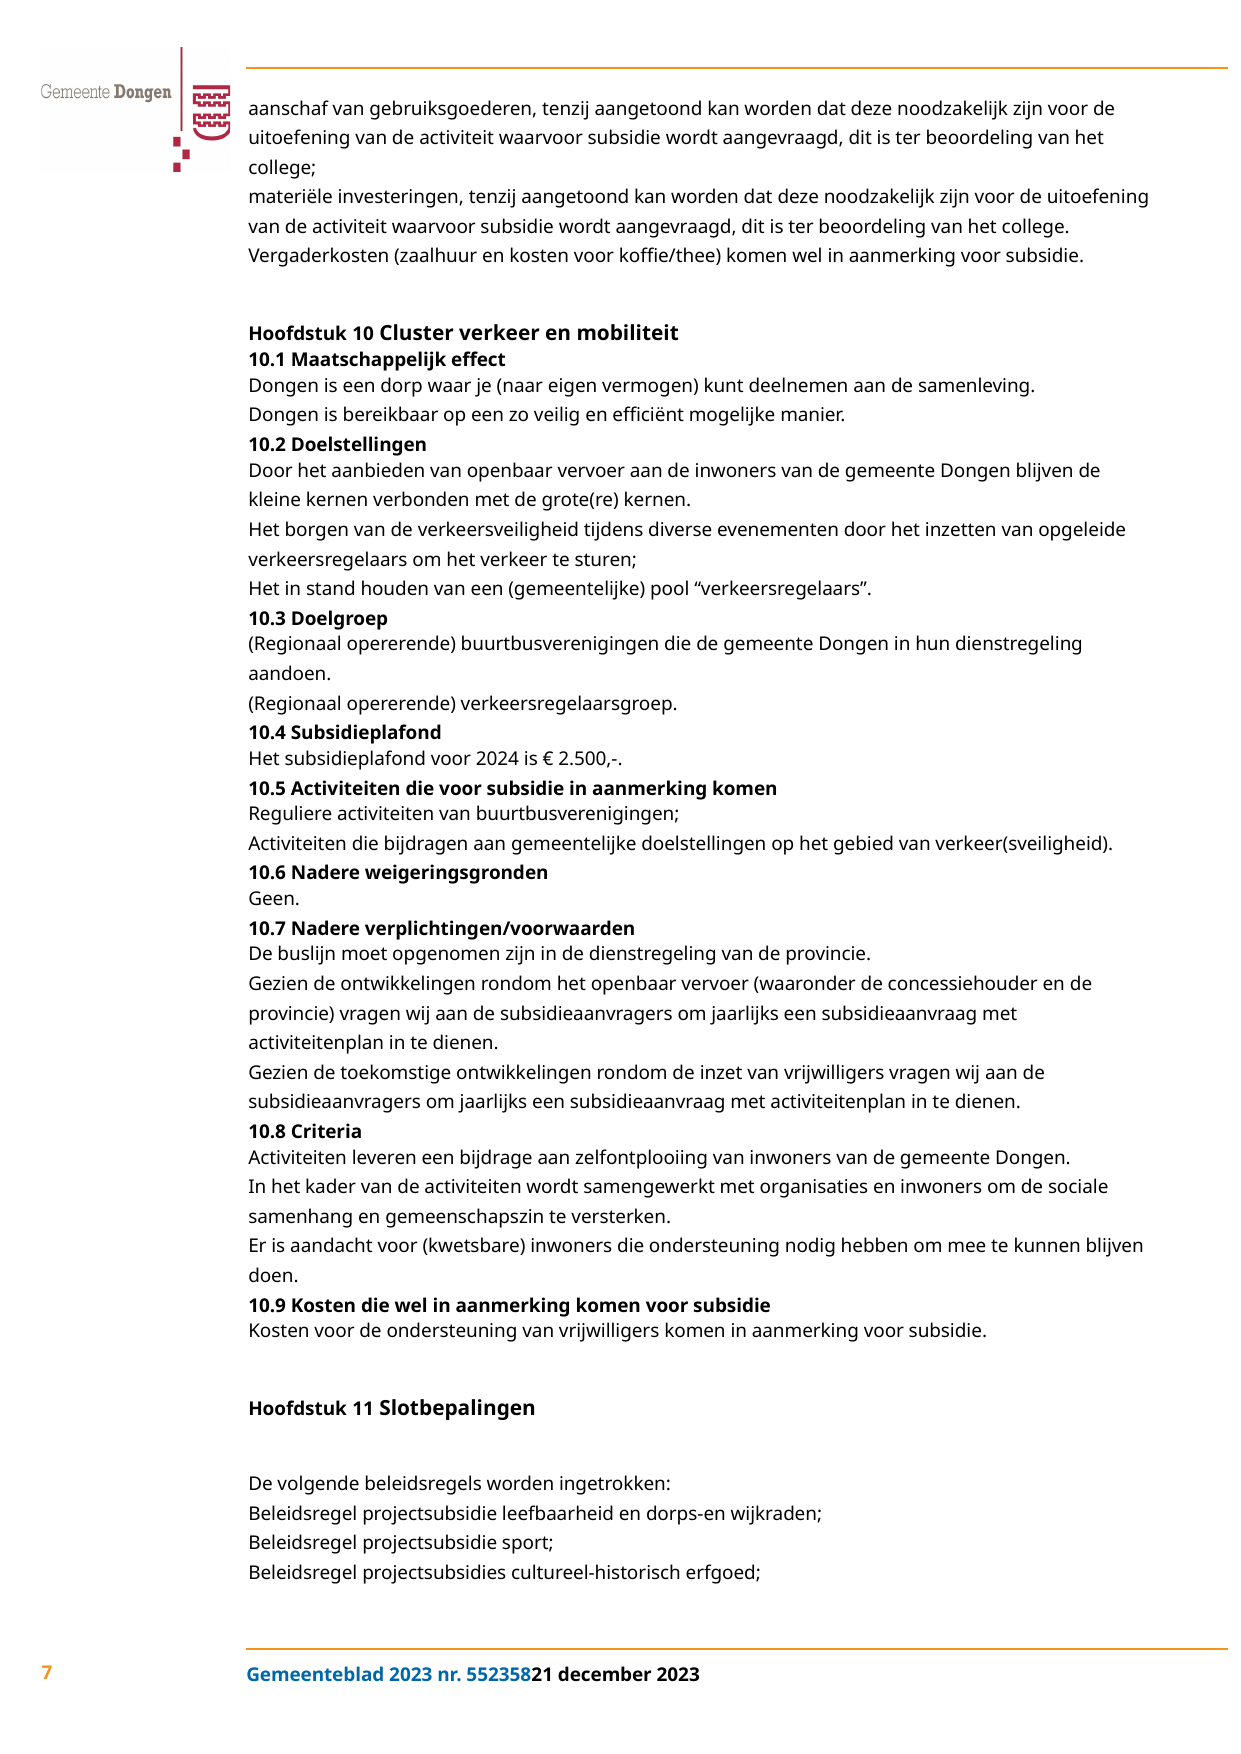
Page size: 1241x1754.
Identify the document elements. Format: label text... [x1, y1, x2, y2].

text materiële investeringen, tenzij aangetoond kan worden dat deze noodzakelijk zijn voor de uitoefening van de activiteit waarvoor subsidie wordt aangevraagd, dit is ter beoordeling van het college. [248, 183, 1152, 239]
text De buslijn moet opgenomen zijn in de dienstregeling van de provincie. [248, 941, 1152, 966]
text Vergaderkosten (zaalhuur en kosten voor koffie/thee) komen wel in aanmerking voor subsidie. [248, 243, 1152, 268]
text 10.9 Kosten die wel in aanmerking komen voor subsidie [248, 1292, 1152, 1317]
text Beleidsregel projectsubsidies cultureel-historisch erfgoed; [248, 1559, 1152, 1585]
text 10.6 Nadere weigeringsgronden [248, 859, 1152, 885]
text 10.8 Criteria [248, 1118, 1152, 1144]
text Hoofdstuk 10 Cluster verkeer en mobiliteit [248, 318, 1152, 346]
text 10.2 Doelstellingen [248, 431, 1152, 457]
text 10.1 Maatschappelijk effect [248, 346, 1152, 372]
text (Regionaal opererende) buurtbusverenigingen die de gemeente Dongen in hun dienstregeling aandoen. [248, 631, 1152, 686]
text De volgende beleidsregels worden ingetrokken: [248, 1470, 1152, 1496]
text Activiteiten leveren een bijdrage aan zelfontplooiing van inwoners van de gemeente Dongen. [248, 1144, 1152, 1169]
text 10.3 Doelgroep [248, 605, 1152, 631]
text Hoofdstuk 11 Slotbepalingen [248, 1393, 1152, 1421]
text Geen. [248, 885, 1152, 911]
text 10.7 Nadere verplichtingen/voorwaarden [248, 915, 1152, 941]
text In het kader van de activiteiten wordt samengewerkt met organisaties en inwoners om de sociale samenhang en gemeenschapszin te versterken. [248, 1173, 1152, 1229]
text Door het aanbieden van openbaar vervoer aan de inwoners van de gemeente Dongen blijven de kleine kernen verbonden met de grote(re) kernen. [248, 457, 1152, 512]
text (Regionaal opererende) verkeersregelaarsgroep. [248, 690, 1152, 716]
text Beleidsregel projectsubsidie leefbaarheid en dorps-en wijkraden; [248, 1500, 1152, 1526]
text Activiteiten die bijdragen aan gemeentelijke doelstellingen op het gebied van verkeer(sveiligheid). [248, 830, 1152, 856]
text aanschaf van gebruiksgoederen, tenzij aangetoond kan worden dat deze noodzakelijk zijn voor de uitoefening van de activiteit waarvoor subsidie wordt aangevraagd, dit is ter beoordeling van het college; [248, 95, 1152, 180]
picture [41, 47, 231, 172]
text 10.5 Activiteiten die voor subsidie in aanmerking komen [248, 775, 1152, 800]
text Het borgen van de verkeersveiligheid tijdens diverse evenementen door het inzetten van opgeleide verkeersregelaars om het verkeer te sturen; [248, 516, 1152, 571]
text Kosten voor de ondersteuning van vrijwilligers komen in aanmerking voor subsidie. [248, 1317, 1152, 1343]
text Beleidsregel projectsubsidie sport; [248, 1529, 1152, 1555]
text 10.4 Subsidieplafond [248, 719, 1152, 745]
text Dongen is een dorp waar je (naar eigen vermogen) kunt deelnemen aan de samenleving. [248, 372, 1152, 398]
text Gezien de toekomstige ontwikkelingen rondom de inzet van vrijwilligers vragen wij aan de subsidieaanvragers om jaarlijks een subsidieaanvraag met activiteitenplan in te dienen. [248, 1059, 1152, 1114]
text Er is aandacht voor (kwetsbare) inwoners die ondersteuning nodig hebben om mee te kunnen blijven doen. [248, 1233, 1152, 1288]
text Het subsidieplafond voor 2024 is € 2.500,-. [248, 745, 1152, 771]
text Het in stand houden van een (gemeentelijke) pool “verkeersregelaars”. [248, 575, 1152, 601]
text Dongen is bereikbaar op een zo veilig en efficiënt mogelijke manier. [248, 402, 1152, 427]
text Gezien de ontwikkelingen rondom het openbaar vervoer (waaronder de concessiehouder en de provincie) vragen wij aan de subsidieaanvragers om jaarlijks een subsidieaanvraag met activiteitenplan in te dienen. [248, 970, 1152, 1055]
text Reguliere activiteiten van buurtbusverenigingen; [248, 800, 1152, 826]
